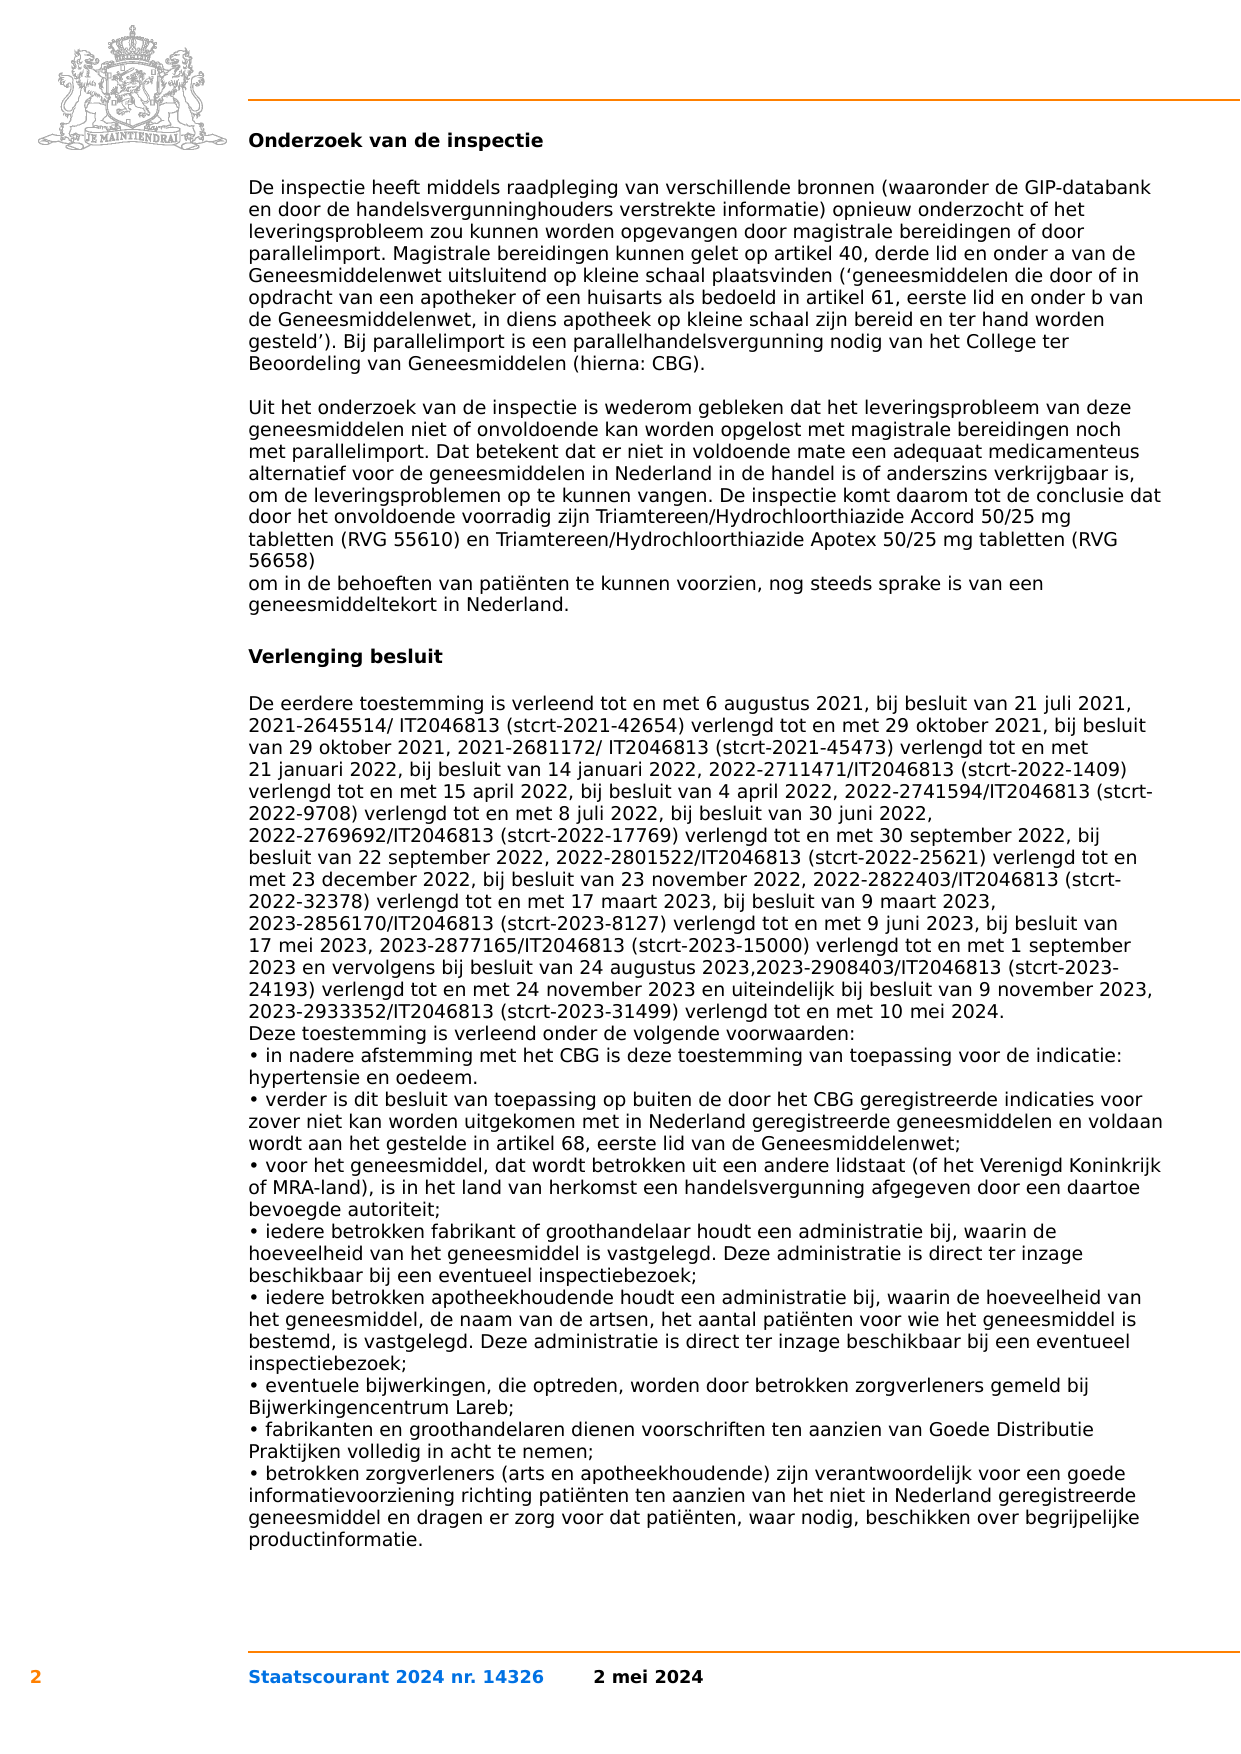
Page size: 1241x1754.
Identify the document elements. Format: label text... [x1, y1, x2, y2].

text Uit het onderzoek van de inspectie is wederom gebleken dat het leveringsprobleem van deze geneesmiddelen niet of onvoldoende kan worden opgelost met magistrale bereidingen noch met parallelimport. Dat betekent dat er niet in voldoende mate een adequaat medicamenteus alternatief voor de geneesmiddelen in Nederland in de handel is of anderszins verkrijgbaar is, om de leveringsproblemen op te kunnen vangen. De inspectie komt daarom tot de conclusie dat door het onvoldoende voorradig zijn Triamtereen/Hydrochloorthiazide Accord 50/25 mg tabletten (RVG 55610) en Triamtereen/Hydrochloorthiazide Apotex 50/25 mg tabletten (RVG 56658) [248, 397, 1163, 572]
subtitle Verlenging besluit [248, 646, 1163, 668]
text om in de behoeften van patiënten te kunnen voorzien, nog steeds sprake is van een geneesmiddeltekort in Nederland. [248, 572, 1163, 616]
text • voor het geneesmiddel, dat wordt betrokken uit een andere lidstaat (of het Verenigd Koninkrijk of MRA-land), is in het land van herkomst een handelsvergunning afgegeven door een daartoe bevoegde autoriteit; [248, 1155, 1163, 1221]
text • in nadere afstemming met het CBG is deze toestemming van toepassing voor de indicatie: hypertensie en oedeem. [248, 1045, 1163, 1089]
text Deze toestemming is verleend onder de volgende voorwaarden: [248, 1023, 1163, 1045]
subtitle Onderzoek van de inspectie [248, 130, 1163, 152]
text • betrokken zorgverleners (arts en apotheekhoudende) zijn verantwoordelijk voor een goede informatievoorziening richting patiënten ten aanzien van het niet in Nederland geregistreerde geneesmiddel en dragen er zorg voor dat patiënten, waar nodig, beschikken over begrijpelijke productinformatie. [248, 1463, 1163, 1551]
text De inspectie heeft middels raadpleging van verschillende bronnen (waaronder de GIP-databank en door de handelsvergunninghouders verstrekte informatie) opnieuw onderzocht of het leveringsprobleem zou kunnen worden opgevangen door magistrale bereidingen of door parallelimport. Magistrale bereidingen kunnen gelet op artikel 40, derde lid en onder a van de Geneesmiddelenwet uitsluitend op kleine schaal plaatsvinden (‘geneesmiddelen die door of in opdracht van een apotheker of een huisarts als bedoeld in artikel 61, eerste lid en onder b van de Geneesmiddelenwet, in diens apotheek op kleine schaal zijn bereid en ter hand worden gesteld’). Bij parallelimport is een parallelhandelsvergunning nodig van het College ter Beoordeling van Geneesmiddelen (hierna: CBG). [248, 177, 1163, 375]
text • iedere betrokken apotheekhoudende houdt een administratie bij, waarin de hoeveelheid van het geneesmiddel, de naam van de artsen, het aantal patiënten voor wie het geneesmiddel is bestemd, is vastgelegd. Deze administratie is direct ter inzage beschikbaar bij een eventueel inspectiebezoek; [248, 1287, 1163, 1375]
text De eerdere toestemming is verleend tot en met 6 augustus 2021, bij besluit van 21 juli 2021, 2021-2645514/ IT2046813 (stcrt-2021-42654) verlengd tot en met 29 oktober 2021, bij besluit van 29 oktober 2021, 2021-2681172/ IT2046813 (stcrt-2021-45473) verlengd tot en met 21 januari 2022, bij besluit van 14 januari 2022, 2022-2711471/IT2046813 (stcrt-2022-1409) verlengd tot en met 15 april 2022, bij besluit van 4 april 2022, 2022-2741594/IT2046813 (stcrt-2022-9708) verlengd tot en met 8 juli 2022, bij besluit van 30 juni 2022, 2022-2769692/IT2046813 (stcrt-2022-17769) verlengd tot en met 30 september 2022, bij besluit van 22 september 2022, 2022-2801522/IT2046813 (stcrt-2022-25621) verlengd tot en met 23 december 2022, bij besluit van 23 november 2022, 2022-2822403/IT2046813 (stcrt-2022-32378) verlengd tot en met 17 maart 2023, bij besluit van 9 maart 2023, 2023-2856170/IT2046813 (stcrt-2023-8127) verlengd tot en met 9 juni 2023, bij besluit van 17 mei 2023, 2023-2877165/IT2046813 (stcrt-2023-15000) verlengd tot en met 1 september 2023 en vervolgens bij besluit van 24 augustus 2023,2023-2908403/IT2046813 (stcrt-2023-24193) verlengd tot en met 24 november 2023 en uiteindelijk bij besluit van 9 november 2023, 2023-2933352/IT2046813 (stcrt-2023-31499) verlengd tot en met 10 mei 2024. [248, 693, 1163, 1023]
text • iedere betrokken fabrikant of groothandelaar houdt een administratie bij, waarin de hoeveelheid van het geneesmiddel is vastgelegd. Deze administratie is direct ter inzage beschikbaar bij een eventueel inspectiebezoek; [248, 1221, 1163, 1287]
text • fabrikanten en groothandelaren dienen voorschriften ten aanzien van Goede Distributie Praktijken volledig in acht te nemen; [248, 1419, 1163, 1463]
text • eventuele bijwerkingen, die optreden, worden door betrokken zorgverleners gemeld bij Bijwerkingencentrum Lareb; [248, 1375, 1163, 1419]
text • verder is dit besluit van toepassing op buiten de door het CBG geregistreerde indicaties voor zover niet kan worden uitgekomen met in Nederland geregistreerde geneesmiddelen en voldaan wordt aan het gestelde in artikel 68, eerste lid van de Geneesmiddelenwet; [248, 1089, 1163, 1155]
picture [38, 25, 227, 150]
